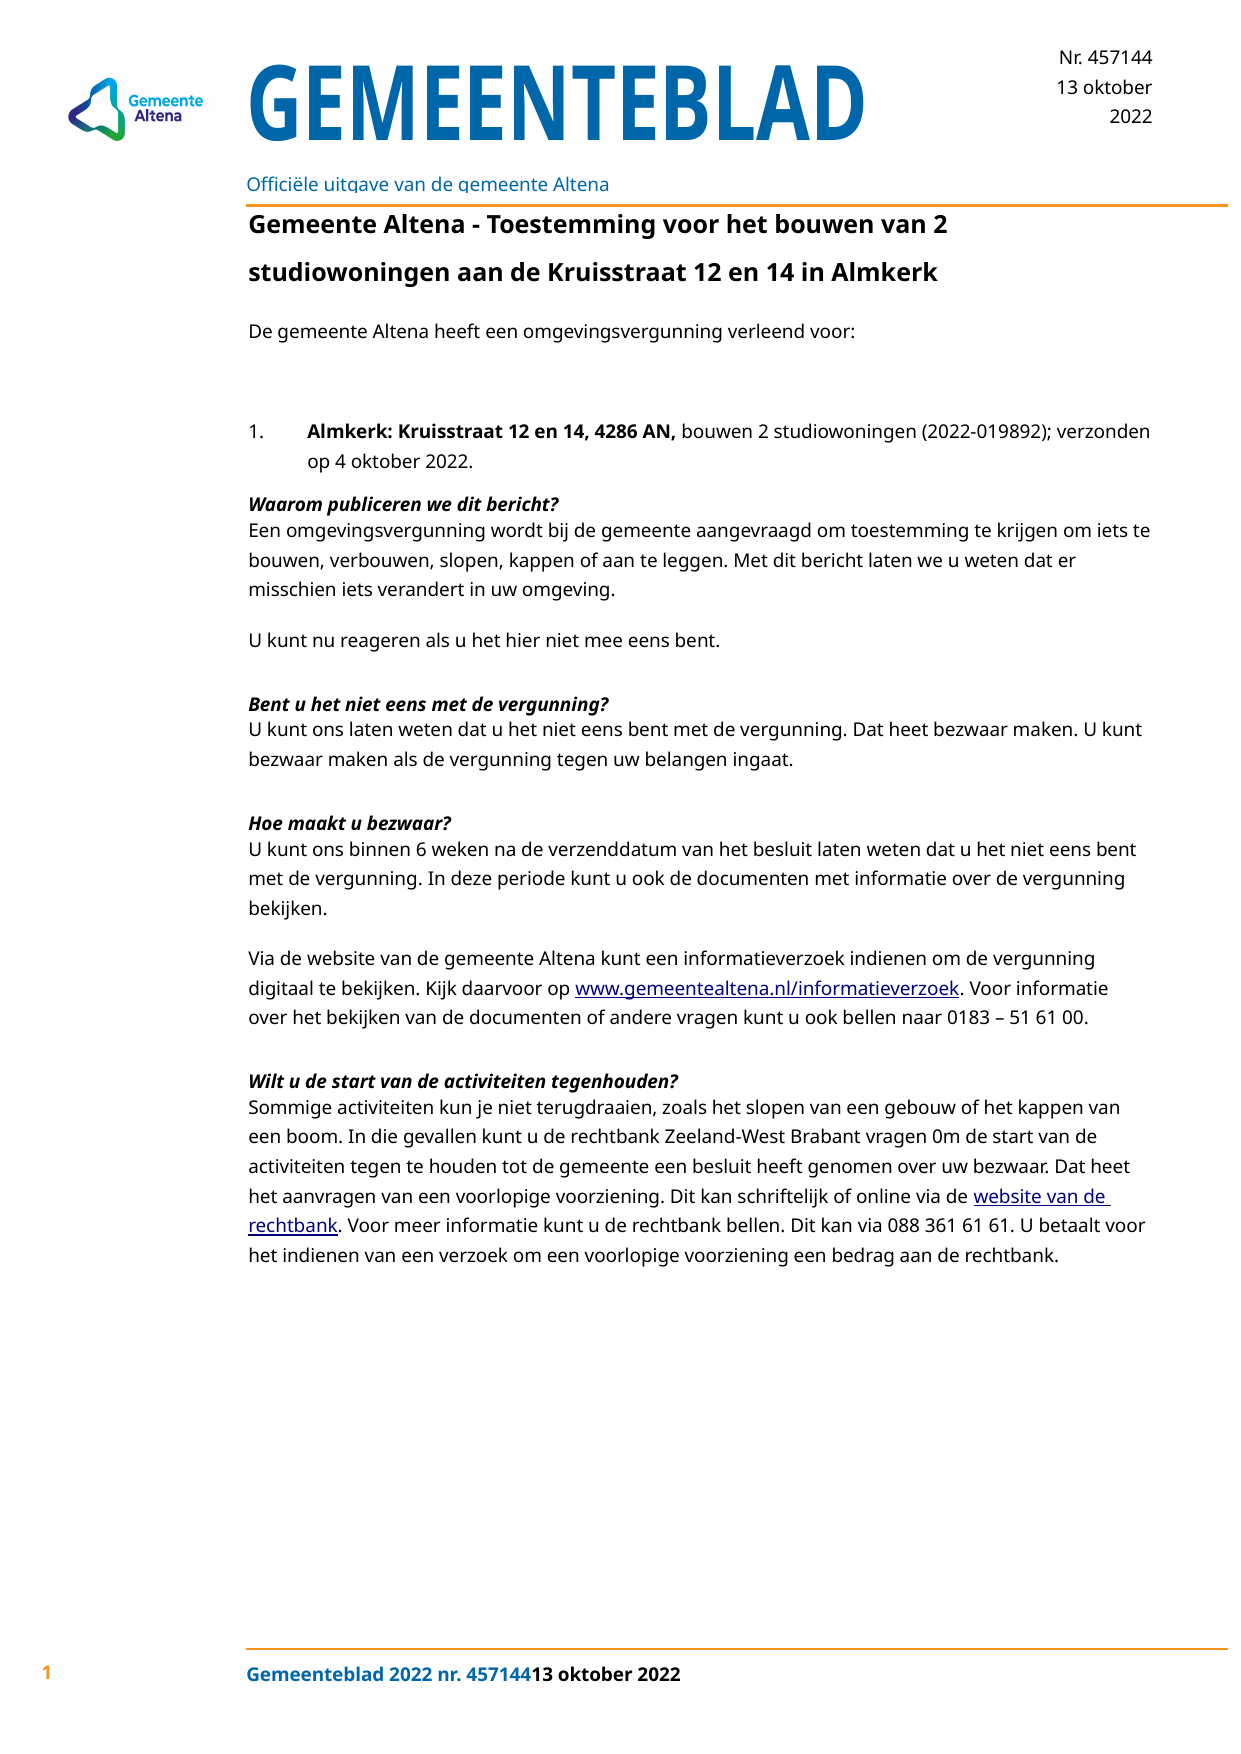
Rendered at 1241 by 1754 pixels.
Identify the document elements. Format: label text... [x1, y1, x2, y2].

text Wilt u de start van de activiteiten tegenhouden? [248, 1068, 1152, 1094]
list Almkerk: Kruisstraat 12 en 14, 4286 AN, bouwen 2 studiowoningen (2022-019892); verzonden op 4 oktober 2022. [248, 419, 1152, 474]
text Bent u het niet eens met de vergunning? [248, 691, 1152, 716]
text U kunt nu reageren als u het hier niet mee eens bent. [248, 627, 1152, 652]
text Via de website van de gemeente Altena kunt een informatieverzoek indienen om de vergunning digitaal te bekijken. Kijk daarvoor op www.gemeentealtena.nl/informatieverzoek. Voor informatie over het bekijken van de documenten of andere vragen kunt u ook bellen naar 0183 – 51 61 00. [248, 945, 1152, 1030]
text U kunt ons laten weten dat u het niet eens bent met de vergunning. Dat heet bezwaar maken. U kunt bezwaar maken als de vergunning tegen uw belangen ingaat. [248, 716, 1152, 772]
picture [41, 47, 231, 172]
text Een omgevingsvergunning wordt bij de gemeente aangevraagd om toestemming te krijgen om iets te bouwen, verbouwen, slopen, kappen of aan te leggen. Met dit bericht laten we u weten dat er misschien iets verandert in uw omgeving. [248, 517, 1152, 602]
text De gemeente Altena heeft een omgevingsvergunning verleend voor: [248, 318, 1152, 344]
text U kunt ons binnen 6 weken na de verzenddatum van het besluit laten weten dat u het niet eens bent met de vergunning. In deze periode kunt u ook de documenten met informatie over de vergunning bekijken. [248, 836, 1152, 921]
text Sommige activiteiten kun je niet terugdraaien, zoals het slopen van een gebouw of het kappen van een boom. In die gevallen kunt u de rechtbank Zeeland-West Brabant vragen 0m de start van de activiteiten tegen te houden tot de gemeente een besluit heeft genomen over uw bezwaar. Dat heet het aanvragen van een voorlopige voorziening. Dit kan schriftelijk of online via de website van de rechtbank. Voor meer informatie kunt u de rechtbank bellen. Dit kan via 088 361 61 61. U betaalt voor het indienen van een verzoek om een voorlopige voorziening een bedrag aan de rechtbank. [248, 1094, 1152, 1268]
text Hoe maakt u bezwaar? [248, 810, 1152, 836]
text Waarom publiceren we dit bericht? [248, 491, 1152, 517]
text Gemeente Altena - Toestemming voor het bouwen van 2 studiowoningen aan de Kruisstraat 12 en 14 in Almkerk [248, 207, 1152, 288]
